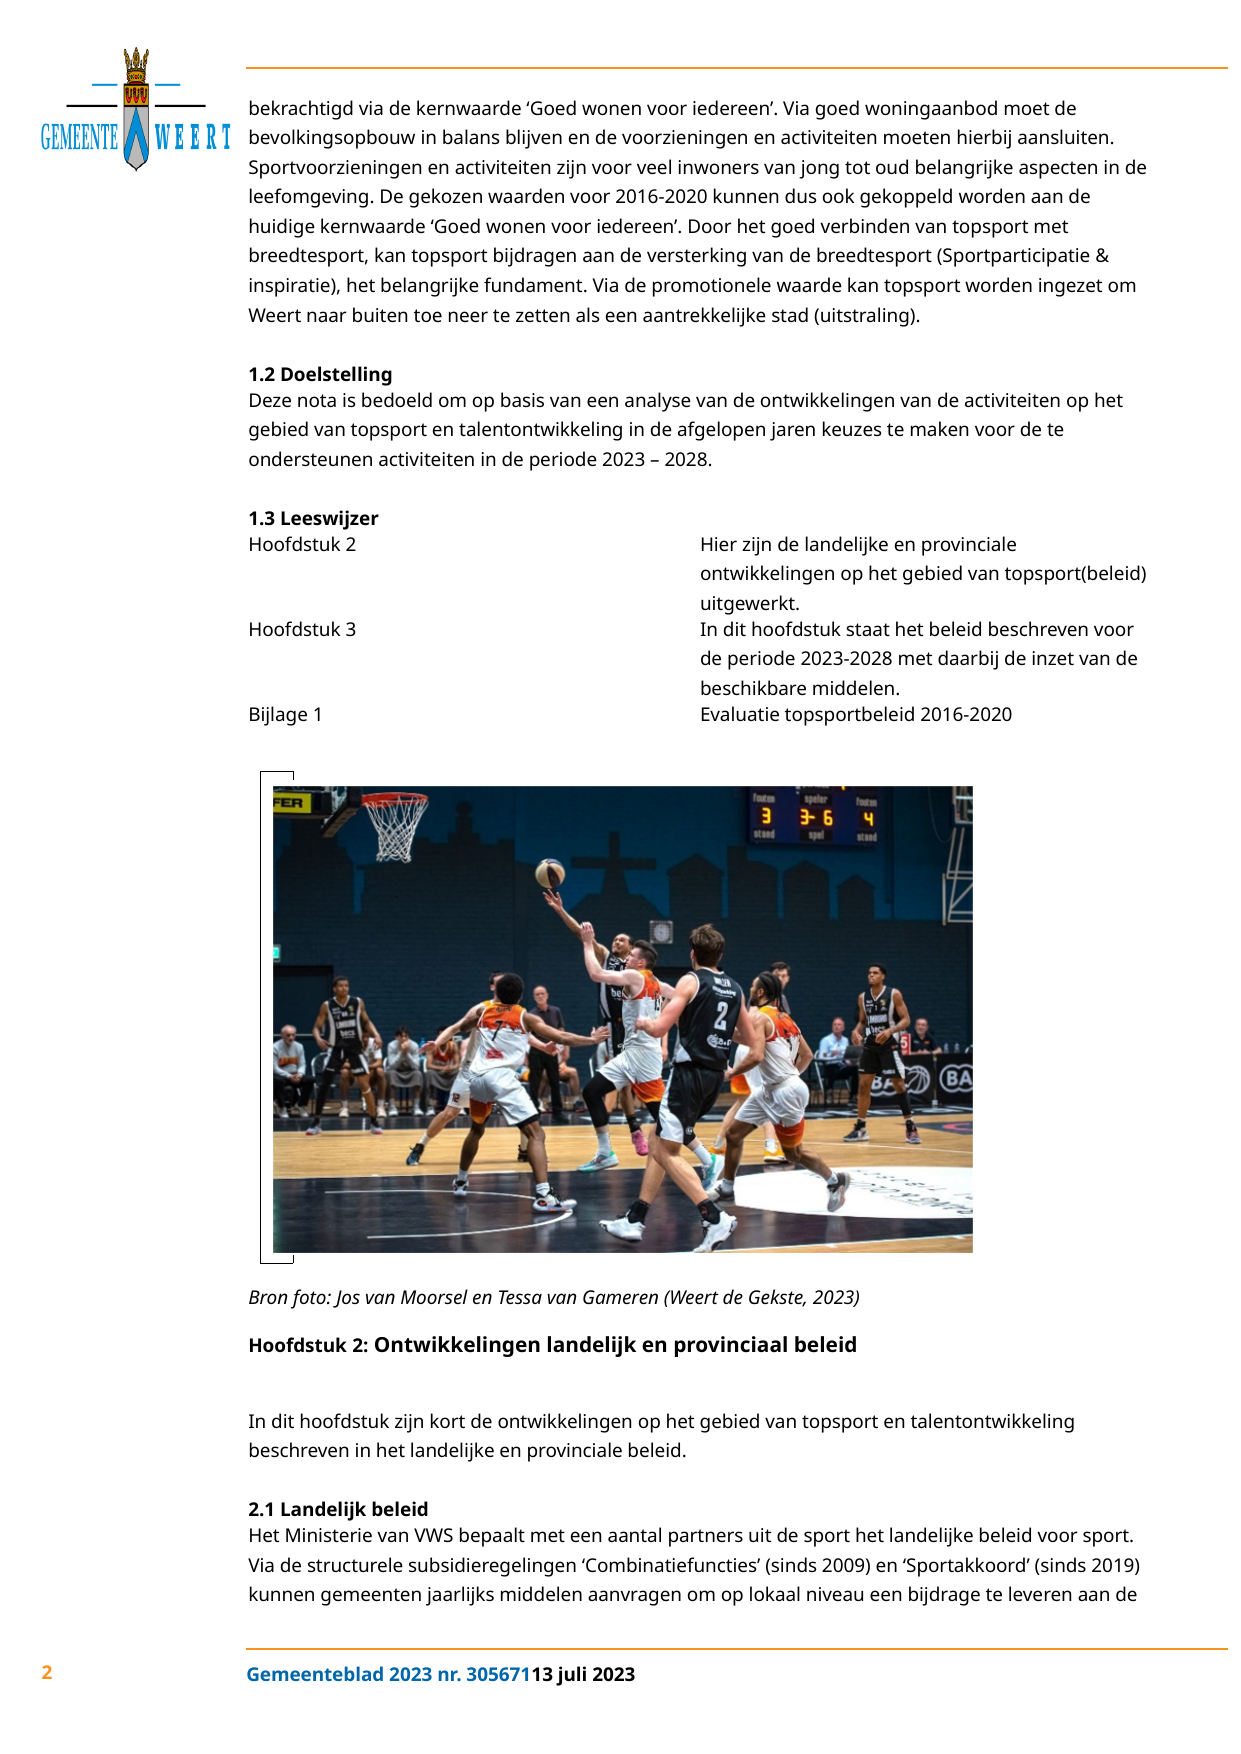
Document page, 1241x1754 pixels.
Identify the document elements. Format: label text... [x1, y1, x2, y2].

picture [268, 780, 978, 1255]
text bekrachtigd via de kernwaarde ‘Goed wonen voor iedereen’. Via goed woningaanbod moet de bevolkingsopbouw in balans blijven en de voorzieningen en activiteiten moeten hierbij aansluiten. Sportvoorzieningen en activiteiten zijn voor veel inwoners van jong tot oud belangrijke aspecten in de leefomgeving. De gekozen waarden voor 2016-2020 kunnen dus ook gekoppeld worden aan de huidige kernwaarde ‘Goed wonen voor iedereen’. Door het goed verbinden van topsport met breedtesport, kan topsport bijdragen aan de versterking van de breedtesport (Sportparticipatie & inspiratie), het belangrijke fundament. Via de promotionele waarde kan topsport worden ingezet om Weert naar buiten toe neer te zetten als een aantrekkelijke stad (uitstraling). [248, 95, 1152, 328]
text Hoofdstuk 2: Ontwikkelingen landelijk en provinciaal beleid [248, 1330, 1152, 1359]
table_cell Bijlage 1 [248, 701, 700, 726]
text Het Ministerie van VWS bepaalt met een aantal partners uit de sport het landelijke beleid voor sport. Via de structurele subsidieregelingen ‘Combinatiefuncties’ (sinds 2009) en ‘Sportakkoord’ (sinds 2019) kunnen gemeenten jaarlijks middelen aanvragen om op lokaal niveau een bijdrage te leveren aan de [248, 1522, 1152, 1607]
text 1.2 Doelstelling [248, 361, 1152, 387]
text Deze nota is bedoeld om op basis van een analyse van de ontwikkelingen van de activiteiten op het gebied van topsport en talentontwikkeling in de afgelopen jaren keuzes te maken voor de te ondersteunen activiteiten in de periode 2023 – 2028. [248, 387, 1152, 472]
text 2.1 Landelijk beleid [248, 1497, 1152, 1522]
text In dit hoofdstuk zijn kort de ontwikkelingen op het gebied van topsport en talentontwikkeling beschreven in het landelijke en provinciale beleid. [248, 1408, 1152, 1463]
text 1.3 Leeswijzer [248, 505, 1152, 531]
picture [41, 47, 231, 172]
table_cell Hoofdstuk 3 [248, 616, 700, 701]
text Bron foto: Jos van Moorsel en Tessa van Gameren (Weert de Gekste, 2023) [248, 1284, 1152, 1310]
table_header Hier zijn de landelijke en provinciale ontwikkelingen op het gebied van topsport(beleid) uitgewerkt. [700, 531, 1152, 616]
table_cell In dit hoofdstuk staat het beleid beschreven voor de periode 2023-2028 met daarbij de inzet van de beschikbare middelen. [700, 616, 1152, 701]
table_cell Evaluatie topsportbeleid 2016-2020 [700, 701, 1152, 726]
table_header Hoofdstuk 2 [248, 531, 700, 616]
